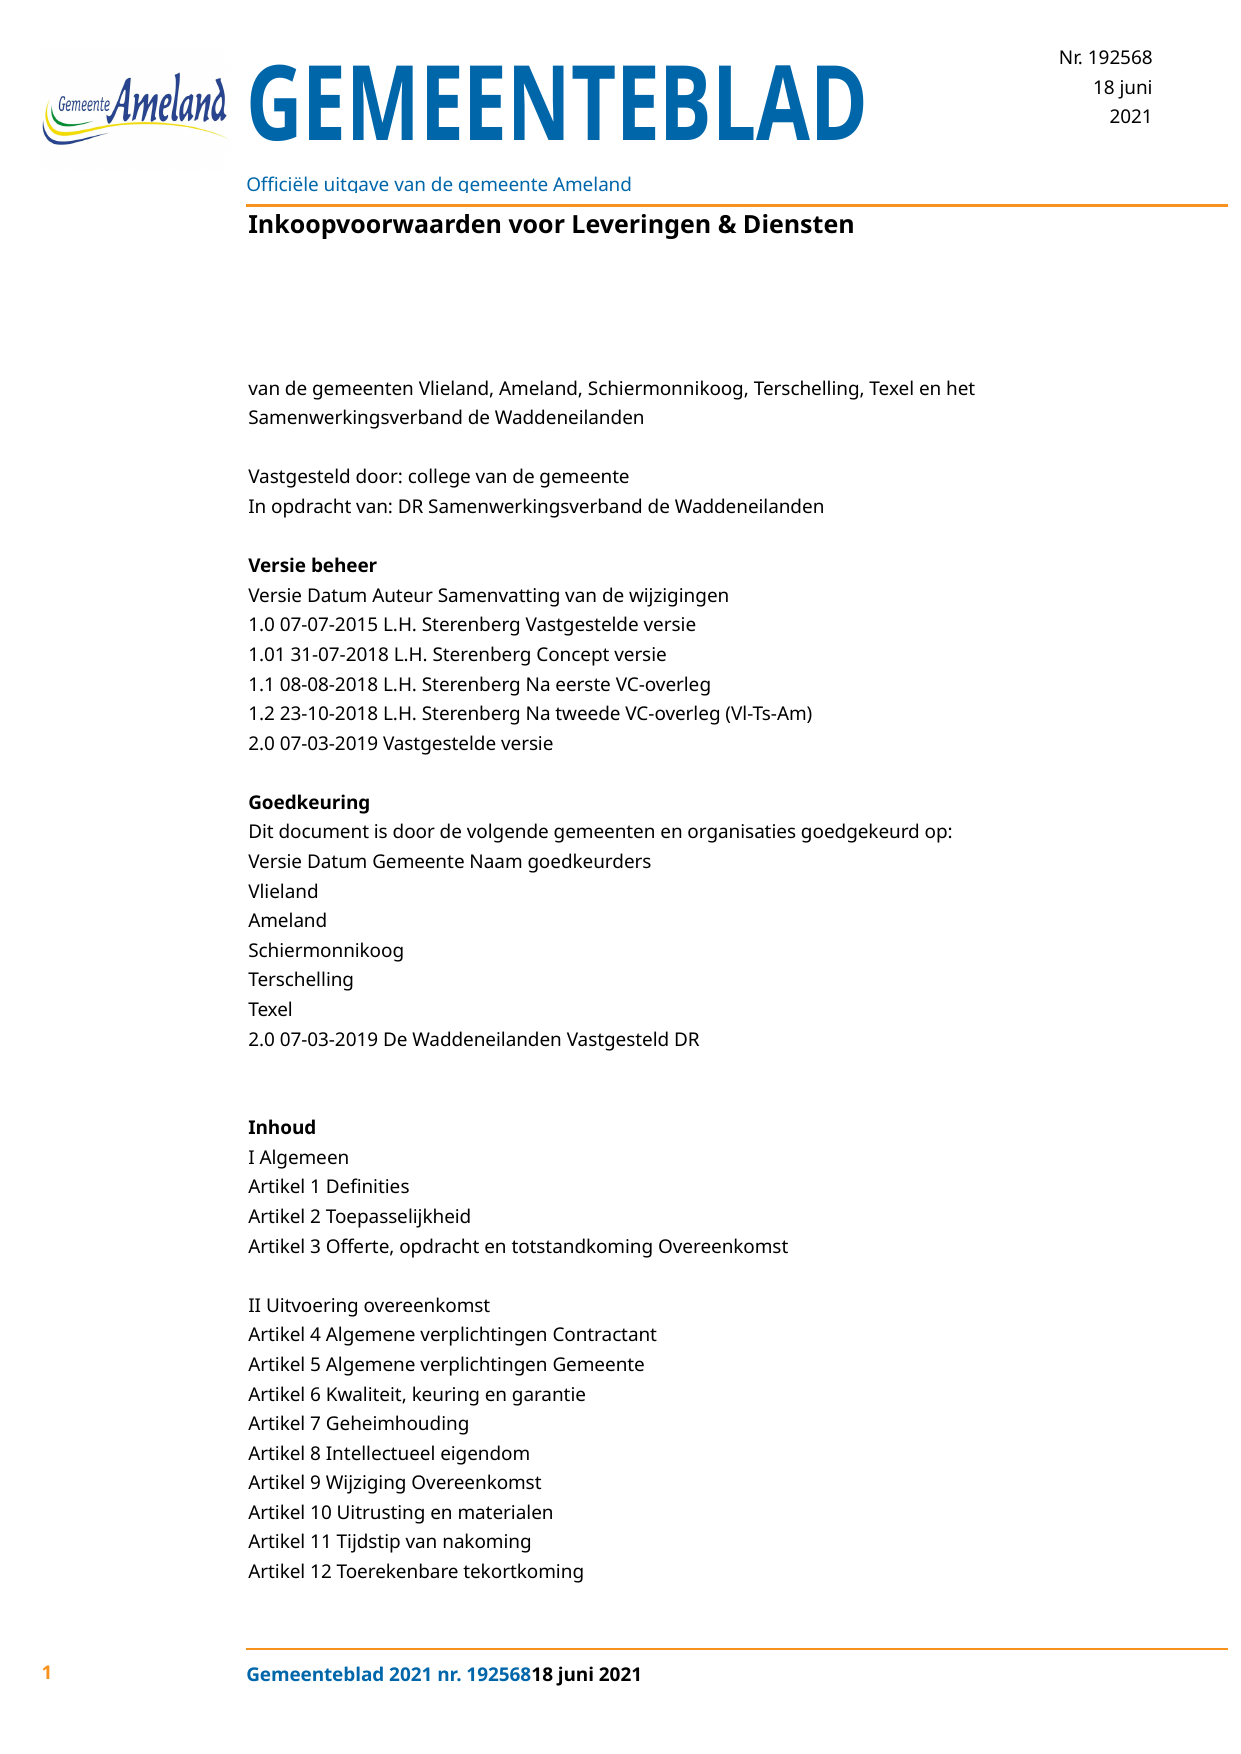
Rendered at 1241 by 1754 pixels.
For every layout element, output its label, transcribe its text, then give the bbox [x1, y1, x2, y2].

picture [41, 47, 231, 172]
text 1.0 07-07-2015 L.H. Sterenberg Vastgestelde versie [248, 612, 1152, 637]
text Versie Datum Gemeente Naam goedkeurders [248, 848, 1152, 874]
text Samenwerkingsverband de Waddeneilanden [248, 404, 1152, 430]
text Dit document is door de volgende gemeenten en organisaties goedgekeurd op: [248, 819, 1152, 844]
text I Algemeen [248, 1144, 1152, 1170]
text Artikel 3 Offerte, opdracht en totstandkoming Overeenkomst [248, 1233, 1152, 1258]
text 1.2 23-10-2018 L.H. Sterenberg Na tweede VC-overleg (Vl-Ts-Am) [248, 700, 1152, 726]
text van de gemeenten Vlieland, Ameland, Schiermonnikoog, Terschelling, Texel en het [248, 375, 1152, 401]
text 1.1 08-08-2018 L.H. Sterenberg Na eerste VC-overleg [248, 671, 1152, 696]
text Vastgesteld door: college van de gemeente [248, 464, 1152, 489]
text 1.01 31-07-2018 L.H. Sterenberg Concept versie [248, 641, 1152, 667]
text Texel [248, 996, 1152, 1022]
text Artikel 1 Definities [248, 1174, 1152, 1199]
text Inhoud [248, 1114, 1152, 1140]
text Artikel 5 Algemene verplichtingen Gemeente [248, 1351, 1152, 1377]
text II Uitvoering overeenkomst [248, 1292, 1152, 1318]
text Artikel 6 Kwaliteit, keuring en garantie [248, 1381, 1152, 1406]
text Versie beheer [248, 552, 1152, 578]
text Terschelling [248, 967, 1152, 992]
text Artikel 12 Toerekenbare tekortkoming [248, 1558, 1152, 1584]
text Inkoopvoorwaarden voor Leveringen & Diensten [248, 207, 1152, 241]
text In opdracht van: DR Samenwerkingsverband de Waddeneilanden [248, 493, 1152, 519]
text Goedkeuring [248, 789, 1152, 815]
text Versie Datum Auteur Samenvatting van de wijzigingen [248, 582, 1152, 608]
text Artikel 11 Tijdstip van nakoming [248, 1529, 1152, 1554]
text Artikel 8 Intellectueel eigendom [248, 1440, 1152, 1466]
text Artikel 4 Algemene verplichtingen Contractant [248, 1322, 1152, 1347]
text Artikel 9 Wijziging Overeenkomst [248, 1469, 1152, 1495]
text Ameland [248, 907, 1152, 933]
text 2.0 07-03-2019 De Waddeneilanden Vastgesteld DR [248, 1026, 1152, 1051]
text Artikel 7 Geheimhouding [248, 1410, 1152, 1436]
text Artikel 2 Toepasselijkheid [248, 1203, 1152, 1229]
text 2.0 07-03-2019 Vastgestelde versie [248, 730, 1152, 756]
text Vlieland [248, 878, 1152, 903]
text Artikel 10 Uitrusting en materialen [248, 1499, 1152, 1525]
text Schiermonnikoog [248, 937, 1152, 963]
